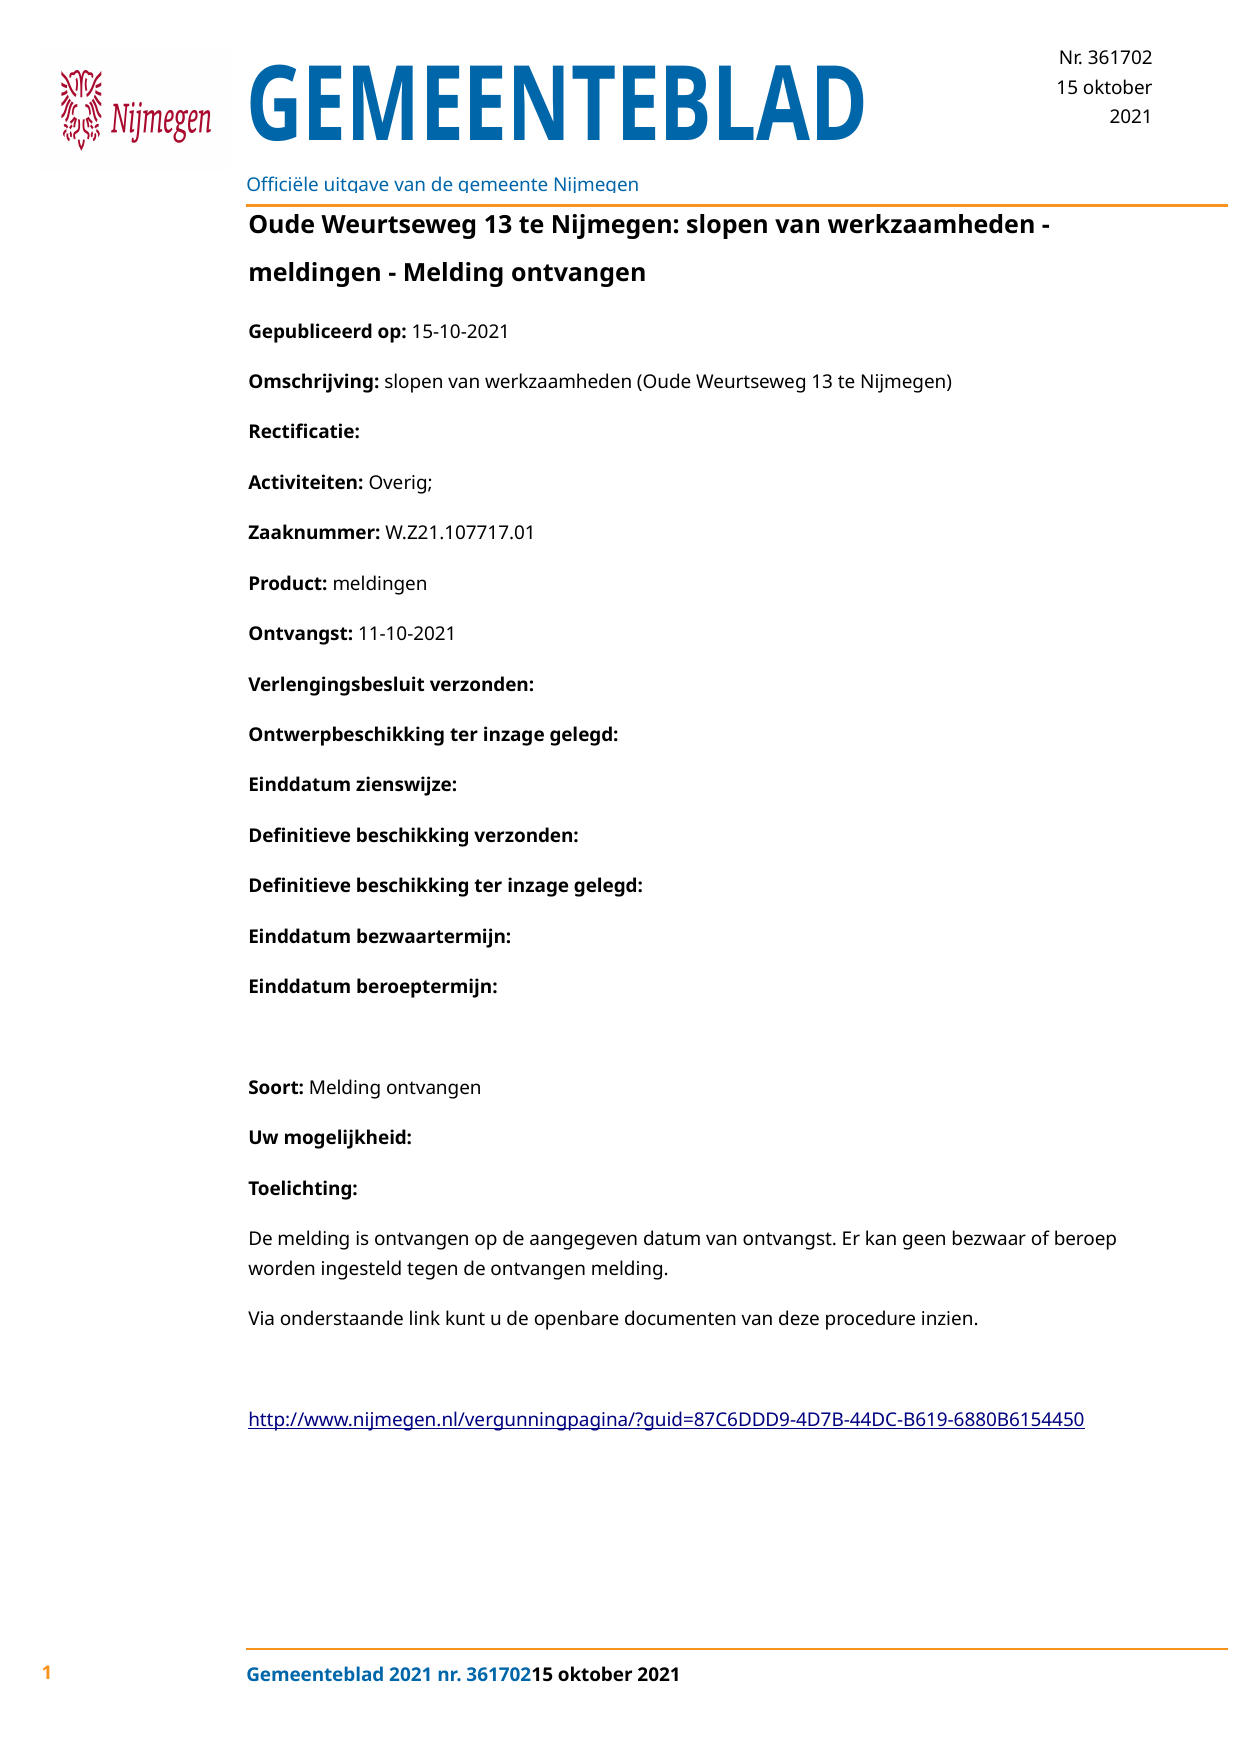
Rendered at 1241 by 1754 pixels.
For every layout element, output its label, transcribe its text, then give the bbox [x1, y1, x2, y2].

text Definitieve beschikking ter inzage gelegd: [248, 872, 1152, 898]
text Toelichting: [248, 1175, 1152, 1201]
text Ontvangst: 11-10-2021 [248, 620, 1152, 646]
text Ontwerpbeschikking ter inzage gelegd: [248, 721, 1152, 747]
text Product: meldingen [248, 570, 1152, 596]
text Uw mogelijkheid: [248, 1124, 1152, 1150]
text Oude Weurtseweg 13 te Nijmegen: slopen van werkzaamheden - meldingen - Melding ontvangen [248, 207, 1152, 288]
text Via onderstaande link kunt u de openbare documenten van deze procedure inzien. [248, 1305, 1152, 1331]
text Einddatum bezwaartermijn: [248, 923, 1152, 949]
text Verlengingsbesluit verzonden: [248, 671, 1152, 697]
text Omschrijving: slopen van werkzaamheden (Oude Weurtseweg 13 te Nijmegen) [248, 368, 1152, 394]
text http://www.nijmegen.nl/vergunningpagina/?guid=87C6DDD9-4D7B-44DC-B619-6880B6154450 [248, 1406, 1152, 1432]
text Einddatum beroeptermijn: [248, 973, 1152, 999]
text Activiteiten: Overig; [248, 469, 1152, 495]
text Zaaknummer: W.Z21.107717.01 [248, 519, 1152, 545]
picture [41, 47, 231, 172]
text Einddatum zienswijze: [248, 772, 1152, 797]
text Rectificatie: [248, 419, 1152, 444]
text Gepubliceerd op: 15-10-2021 [248, 318, 1152, 344]
text De melding is ontvangen op de aangegeven datum van ontvangst. Er kan geen bezwaar of beroep worden ingesteld tegen de ontvangen melding. [248, 1225, 1152, 1281]
text Soort: Melding ontvangen [248, 1074, 1152, 1100]
text Definitieve beschikking verzonden: [248, 822, 1152, 848]
